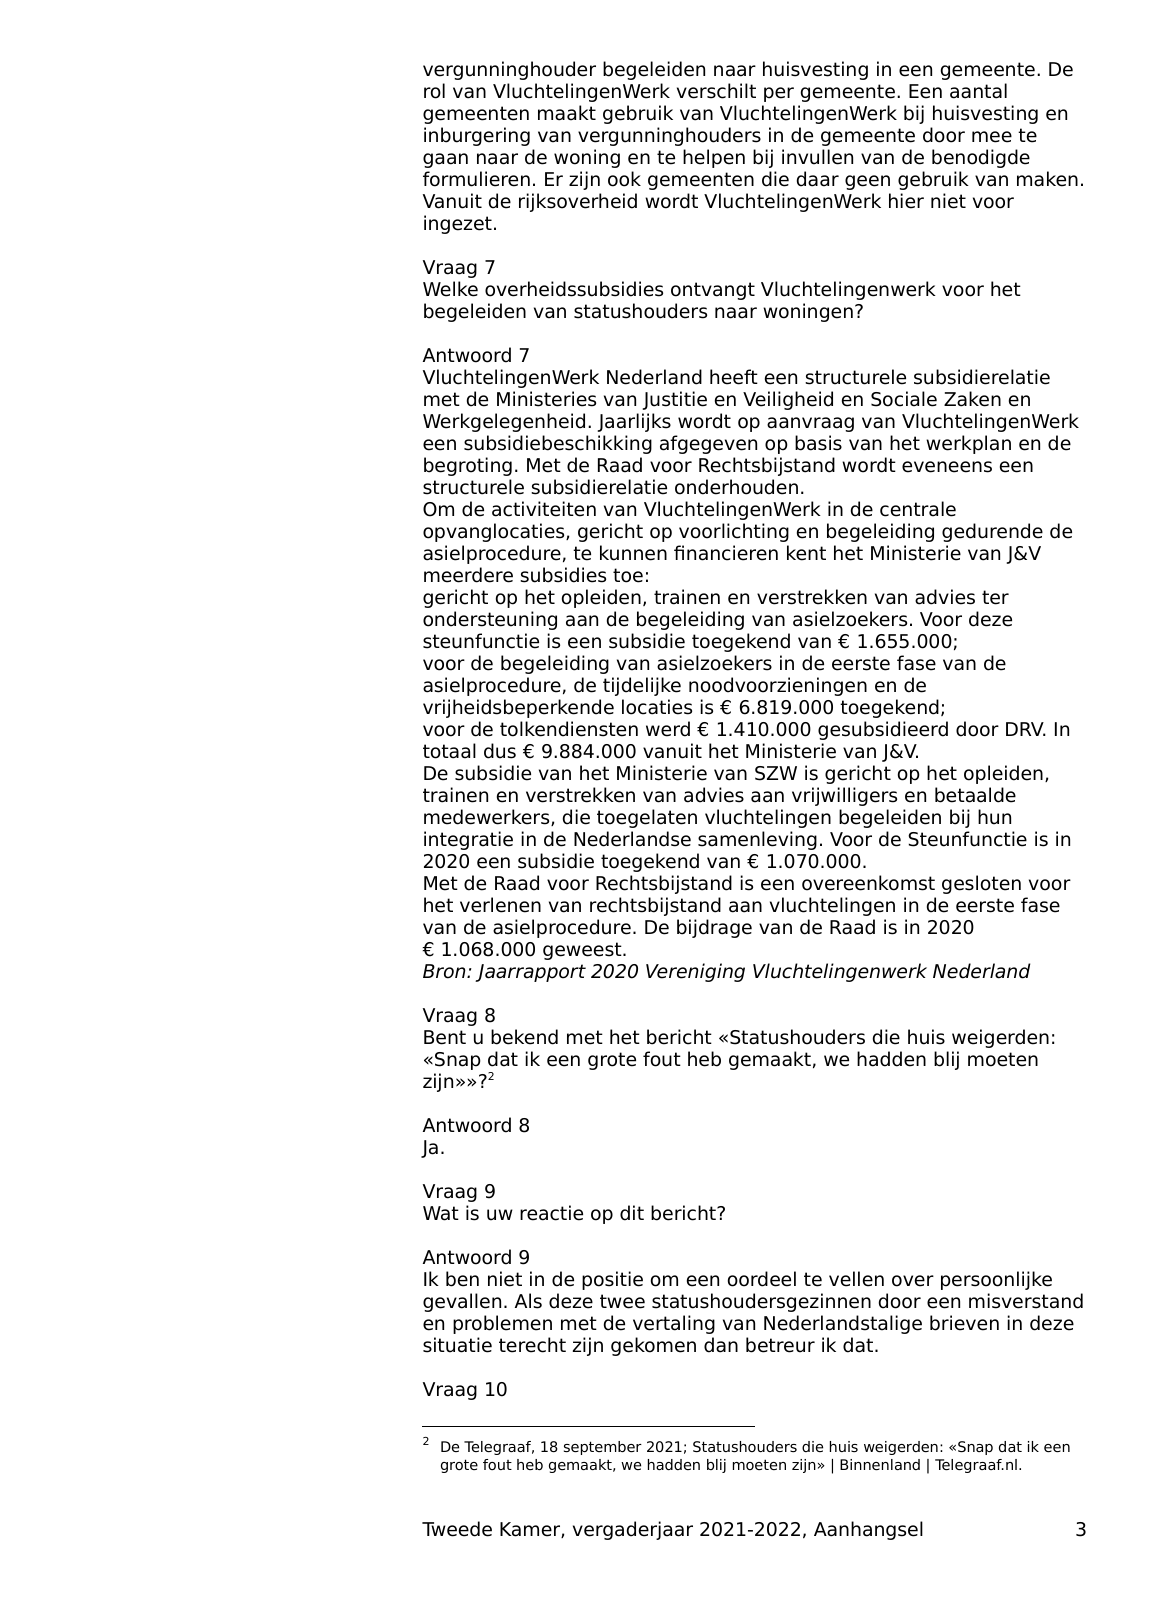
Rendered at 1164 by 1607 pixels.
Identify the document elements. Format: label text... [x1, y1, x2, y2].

text Vraag 9 [422, 1181, 1087, 1203]
text gericht op het opleiden, trainen en verstrekken van advies ter ondersteuning aan de begeleiding van asielzoekers. Voor deze steunfunctie is een subsidie toegekend van € 1.655.000; [422, 587, 1087, 653]
text Wat is uw reactie op dit bericht? [422, 1203, 1087, 1225]
text Ik ben niet in de positie om een oordeel te vellen over persoonlijke gevallen. Als deze twee statushoudersgezinnen door een misverstand en problemen met de vertaling van Nederlandstalige brieven in deze situatie terecht zijn gekomen dan betreur ik dat. [422, 1269, 1087, 1357]
text Antwoord 9 [422, 1247, 1087, 1269]
text Om de activiteiten van VluchtelingenWerk in de centrale opvanglocaties, gericht op voorlichting en begeleiding gedurende de asielprocedure, te kunnen financieren kent het Ministerie van J&V meerdere subsidies toe: [422, 499, 1087, 587]
text voor de begeleiding van asielzoekers in de eerste fase van de asielprocedure, de tijdelijke noodvoorzieningen en de vrijheidsbeperkende locaties is € 6.819.000 toegekend; [422, 653, 1087, 719]
text voor de tolkendiensten werd € 1.410.000 gesubsidieerd door DRV. In totaal dus € 9.884.000 vanuit het Ministerie van J&V. [422, 719, 1087, 763]
text Bron: Jaarrapport 2020 Vereniging Vluchtelingenwerk Nederland [422, 961, 1087, 983]
text De subsidie van het Ministerie van SZW is gericht op het opleiden, trainen en verstrekken van advies aan vrijwilligers en betaalde medewerkers, die toegelaten vluchtelingen begeleiden bij hun integratie in de Nederlandse samenleving. Voor de Steunfunctie is in 2020 een subsidie toegekend van € 1.070.000. [422, 763, 1087, 873]
text Vraag 10 [422, 1379, 1087, 1401]
text vergunninghouder begeleiden naar huisvesting in een gemeente. De rol van VluchtelingenWerk verschilt per gemeente. Een aantal gemeenten maakt gebruik van VluchtelingenWerk bij huisvesting en inburgering van vergunninghouders in de gemeente door mee te gaan naar de woning en te helpen bij invullen van de benodigde formulieren. Er zijn ook gemeenten die daar geen gebruik van maken. Vanuit de rijksoverheid wordt VluchtelingenWerk hier niet voor ingezet. [422, 59, 1087, 235]
text Vraag 8 [422, 1005, 1087, 1027]
text Bent u bekend met het bericht «Statushouders die huis weigerden: «Snap dat ik een grote fout heb gemaakt, we hadden blij moeten zijn»»? [422, 1027, 1087, 1093]
text Ja. [422, 1137, 1087, 1159]
text Antwoord 7 [422, 345, 1087, 367]
text De Telegraaf, 18 september 2021; Statushouders die huis weigerden: «Snap dat ik een grote fout heb gemaakt, we hadden blij moeten zijn» | Binnenland | Telegraaf.nl. [422, 1435, 1087, 1474]
text Antwoord 8 [422, 1115, 1087, 1137]
text VluchtelingenWerk Nederland heeft een structurele subsidierelatie met de Ministeries van Justitie en Veiligheid en Sociale Zaken en Werkgelegenheid. Jaarlijks wordt op aanvraag van VluchtelingenWerk een subsidiebeschikking afgegeven op basis van het werkplan en de begroting. Met de Raad voor Rechtsbijstand wordt eveneens een structurele subsidierelatie onderhouden. [422, 367, 1087, 499]
text Welke overheidssubsidies ontvangt Vluchtelingenwerk voor het begeleiden van statushouders naar woningen? [422, 279, 1087, 323]
text Met de Raad voor Rechtsbijstand is een overeenkomst gesloten voor het verlenen van rechtsbijstand aan vluchtelingen in de eerste fase van de asielprocedure. De bijdrage van de Raad is in 2020 € 1.068.000 geweest. [422, 873, 1087, 961]
text Vraag 7 [422, 257, 1087, 279]
